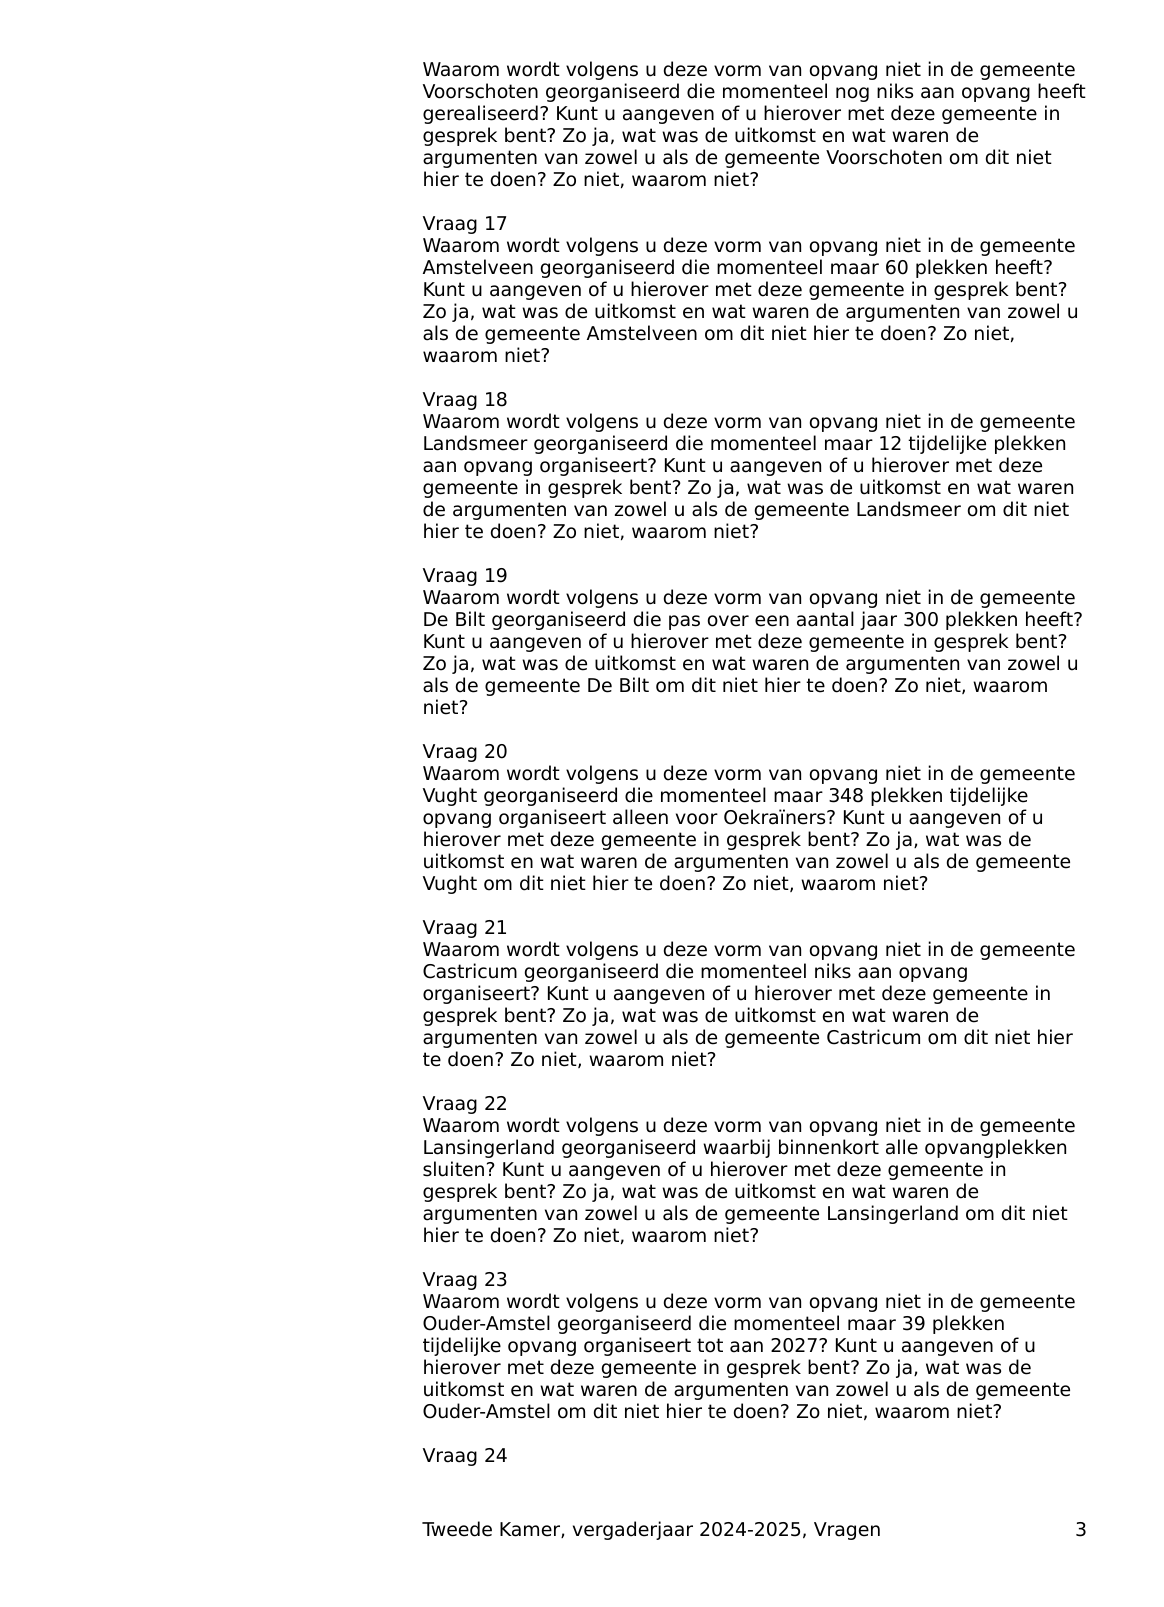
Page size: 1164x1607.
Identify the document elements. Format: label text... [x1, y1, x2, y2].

text Waarom wordt volgens u deze vorm van opvang niet in de gemeente Lansingerland georganiseerd waarbij binnenkort alle opvangplekken sluiten? Kunt u aangeven of u hierover met deze gemeente in gesprek bent? Zo ja, wat was de uitkomst en wat waren de argumenten van zowel u als de gemeente Lansingerland om dit niet hier te doen? Zo niet, waarom niet? [422, 1115, 1087, 1247]
text Vraag 19 [422, 565, 1087, 587]
text Vraag 22 [422, 1093, 1087, 1115]
text Waarom wordt volgens u deze vorm van opvang niet in de gemeente Castricum georganiseerd die momenteel niks aan opvang organiseert? Kunt u aangeven of u hierover met deze gemeente in gesprek bent? Zo ja, wat was de uitkomst en wat waren de argumenten van zowel u als de gemeente Castricum om dit niet hier te doen? Zo niet, waarom niet? [422, 939, 1087, 1071]
text Waarom wordt volgens u deze vorm van opvang niet in de gemeente Amstelveen georganiseerd die momenteel maar 60 plekken heeft? Kunt u aangeven of u hierover met deze gemeente in gesprek bent? Zo ja, wat was de uitkomst en wat waren de argumenten van zowel u als de gemeente Amstelveen om dit niet hier te doen? Zo niet, waarom niet? [422, 235, 1087, 367]
text Waarom wordt volgens u deze vorm van opvang niet in de gemeente Voorschoten georganiseerd die momenteel nog niks aan opvang heeft gerealiseerd? Kunt u aangeven of u hierover met deze gemeente in gesprek bent? Zo ja, wat was de uitkomst en wat waren de argumenten van zowel u als de gemeente Voorschoten om dit niet hier te doen? Zo niet, waarom niet? [422, 59, 1087, 191]
text Vraag 17 [422, 213, 1087, 235]
text Waarom wordt volgens u deze vorm van opvang niet in de gemeente Ouder-Amstel georganiseerd die momenteel maar 39 plekken tijdelijke opvang organiseert tot aan 2027? Kunt u aangeven of u hierover met deze gemeente in gesprek bent? Zo ja, wat was de uitkomst en wat waren de argumenten van zowel u als de gemeente Ouder-Amstel om dit niet hier te doen? Zo niet, waarom niet? [422, 1291, 1087, 1423]
text Vraag 20 [422, 741, 1087, 763]
text Vraag 24 [422, 1445, 1087, 1467]
text Vraag 21 [422, 917, 1087, 939]
text Waarom wordt volgens u deze vorm van opvang niet in de gemeente Vught georganiseerd die momenteel maar 348 plekken tijdelijke opvang organiseert alleen voor Oekraïners? Kunt u aangeven of u hierover met deze gemeente in gesprek bent? Zo ja, wat was de uitkomst en wat waren de argumenten van zowel u als de gemeente Vught om dit niet hier te doen? Zo niet, waarom niet? [422, 763, 1087, 895]
text Waarom wordt volgens u deze vorm van opvang niet in de gemeente De Bilt georganiseerd die pas over een aantal jaar 300 plekken heeft? Kunt u aangeven of u hierover met deze gemeente in gesprek bent? Zo ja, wat was de uitkomst en wat waren de argumenten van zowel u als de gemeente De Bilt om dit niet hier te doen? Zo niet, waarom niet? [422, 587, 1087, 719]
text Waarom wordt volgens u deze vorm van opvang niet in de gemeente Landsmeer georganiseerd die momenteel maar 12 tijdelijke plekken aan opvang organiseert? Kunt u aangeven of u hierover met deze gemeente in gesprek bent? Zo ja, wat was de uitkomst en wat waren de argumenten van zowel u als de gemeente Landsmeer om dit niet hier te doen? Zo niet, waarom niet? [422, 411, 1087, 543]
text Vraag 18 [422, 389, 1087, 411]
text Vraag 23 [422, 1269, 1087, 1291]
